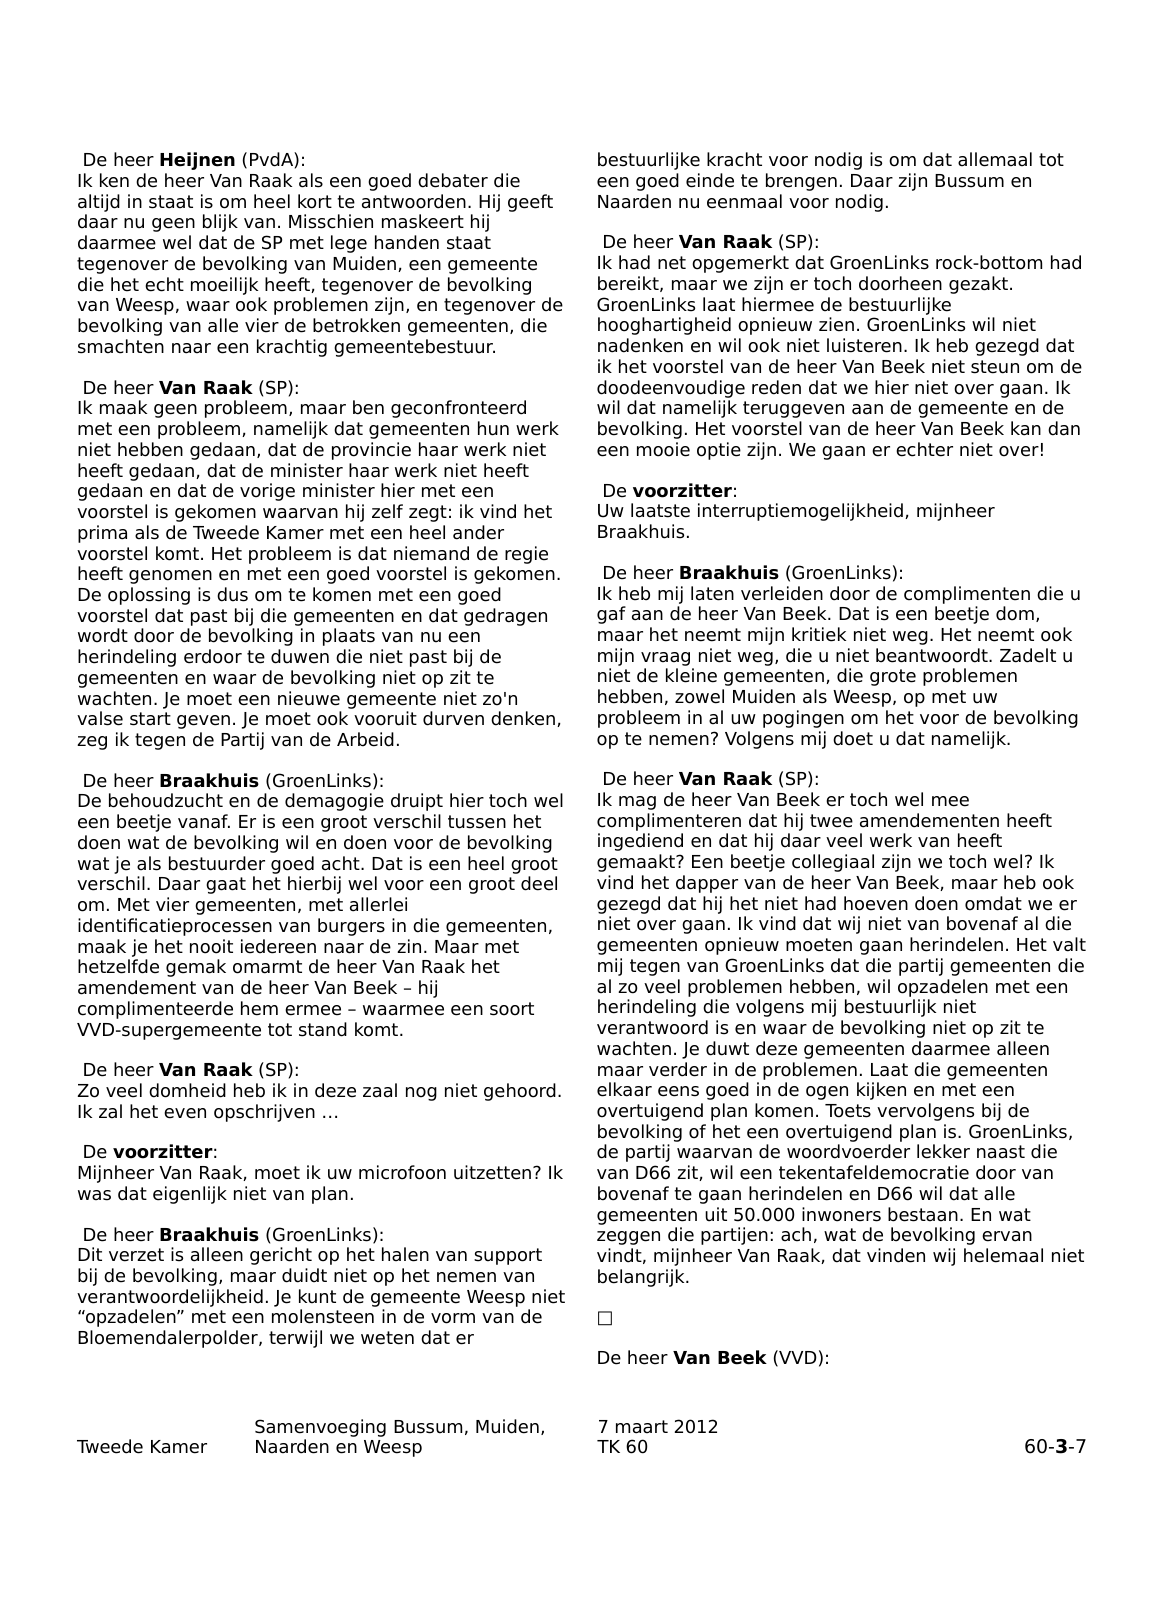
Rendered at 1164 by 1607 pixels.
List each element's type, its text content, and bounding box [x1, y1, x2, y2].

text De heer Van Beek (VVD): [596, 1348, 1087, 1369]
text De heer Van Raak (SP): [77, 377, 567, 398]
text Zo veel domheid heb ik in deze zaal nog niet gehoord. Ik zal het even opschrijven … [77, 1081, 567, 1122]
text Uw laatste interruptiemogelijkheid, mijnheer Braakhuis. [596, 501, 1087, 543]
text Dit verzet is alleen gericht op het halen van support bij de bevolking, maar duidt niet op het nemen van verantwoordelijkheid. Je kunt de gemeente Weesp niet “opzadelen” met een molensteen in de vorm van de Bloemendalerpolder, terwijl we weten dat er [77, 1245, 567, 1349]
text De heer Braakhuis (GroenLinks): [596, 563, 1087, 583]
text Ik heb mij laten verleiden door de complimenten die u gaf aan de heer Van Beek. Dat is een beetje dom, maar het neemt mijn kritiek niet weg. Het neemt ook mijn vraag niet weg, die u niet beantwoordt. Zadelt u niet de kleine gemeenten, die grote problemen hebben, zowel Muiden als Weesp, op met uw probleem in al uw pogingen om het voor de bevolking op te nemen? Volgens mij doet u dat namelijk. [596, 583, 1087, 749]
text Mijnheer Van Raak, moet ik uw microfoon uitzetten? Ik was dat eigenlijk niet van plan. [77, 1163, 567, 1204]
text De behoudzucht en de demagogie druipt hier toch wel een beetje vanaf. Er is een groot verschil tussen het doen wat de bevolking wil en doen voor de bevolking wat je als bestuurder goed acht. Dat is een heel groot verschil. Daar gaat het hierbij wel voor een groot deel om. Met vier gemeenten, met allerlei identificatieprocessen van burgers in die gemeenten, maak je het nooit iedereen naar de zin. Maar met hetzelfde gemak omarmt de heer Van Raak het amendement van de heer Van Beek – hij complimenteerde hem ermee – waarmee een soort VVD-supergemeente tot stand komt. [77, 791, 567, 1040]
text De voorzitter: [596, 480, 1087, 501]
text De heer Van Raak (SP): [596, 769, 1087, 790]
text De heer Heijnen (PvdA): [77, 150, 567, 171]
text Ik had net opgemerkt dat GroenLinks rock-bottom had bereikt, maar we zijn er toch doorheen gezakt. GroenLinks laat hiermee de bestuurlijke hooghartigheid opnieuw zien. GroenLinks wil niet nadenken en wil ook niet luisteren. Ik heb gezegd dat ik het voorstel van de heer Van Beek niet steun om de doodeenvoudige reden dat we hier niet over gaan. Ik wil dat namelijk teruggeven aan de gemeente en de bevolking. Het voorstel van de heer Van Beek kan dan een mooie optie zijn. We gaan er echter niet over! [596, 253, 1087, 460]
text De voorzitter: [77, 1142, 567, 1163]
text Ik mag de heer Van Beek er toch wel mee complimenteren dat hij twee amendementen heeft ingediend en dat hij daar veel werk van heeft gemaakt? Een beetje collegiaal zijn we toch wel? Ik vind het dapper van de heer Van Beek, maar heb ook gezegd dat hij het niet had hoeven doen omdat we er niet over gaan. Ik vind dat wij niet van bovenaf al die gemeenten opnieuw moeten gaan herindelen. Het valt mij tegen van GroenLinks dat die partij gemeenten die al zo veel problemen hebben, wil opzadelen met een herindeling die volgens mij bestuurlijk niet verantwoord is en waar de bevolking niet op zit te wachten. Je duwt deze gemeenten daarmee alleen maar verder in de problemen. Laat die gemeenten elkaar eens goed in de ogen kijken en met een overtuigend plan komen. Toets vervolgens bij de bevolking of het een overtuigend plan is. GroenLinks, de partij waarvan de woordvoerder lekker naast die van D66 zit, wil een tekentafeldemocratie door van bovenaf te gaan herindelen en D66 wil dat alle gemeenten uit 50.000 inwoners bestaan. En wat zeggen die partijen: ach, wat de bevolking ervan vindt, mijnheer Van Raak, dat vinden wij helemaal niet belangrijk. [596, 790, 1087, 1287]
text De heer Braakhuis (GroenLinks): [77, 771, 567, 791]
text □ [596, 1307, 1087, 1328]
text Ik maak geen probleem, maar ben geconfronteerd met een probleem, namelijk dat gemeenten hun werk niet hebben gedaan, dat de provincie haar werk niet heeft gedaan, dat de minister haar werk niet heeft gedaan en dat de vorige minister hier met een voorstel is gekomen waarvan hij zelf zegt: ik vind het prima als de Tweede Kamer met een heel ander voorstel komt. Het probleem is dat niemand de regie heeft genomen en met een goed voorstel is gekomen. De oplossing is dus om te komen met een goed voorstel dat past bij die gemeenten en dat gedragen wordt door de bevolking in plaats van nu een herindeling erdoor te duwen die niet past bij de gemeenten en waar de bevolking niet op zit te wachten. Je moet een nieuwe gemeente niet zo'n valse start geven. Je moet ook vooruit durven denken, zeg ik tegen de Partij van de Arbeid. [77, 398, 567, 751]
text bestuurlijke kracht voor nodig is om dat allemaal tot een goed einde te brengen. Daar zijn Bussum en Naarden nu eenmaal voor nodig. [596, 150, 1087, 212]
text De heer Braakhuis (GroenLinks): [77, 1224, 567, 1245]
text De heer Van Raak (SP): [596, 232, 1087, 253]
text Ik ken de heer Van Raak als een goed debater die altijd in staat is om heel kort te antwoorden. Hij geeft daar nu geen blijk van. Misschien maskeert hij daarmee wel dat de SP met lege handen staat tegenover de bevolking van Muiden, een gemeente die het echt moeilijk heeft, tegenover de bevolking van Weesp, waar ook problemen zijn, en tegenover de bevolking van alle vier de betrokken gemeenten, die smachten naar een krachtig gemeentebestuur. [77, 171, 567, 357]
text De heer Van Raak (SP): [77, 1060, 567, 1081]
